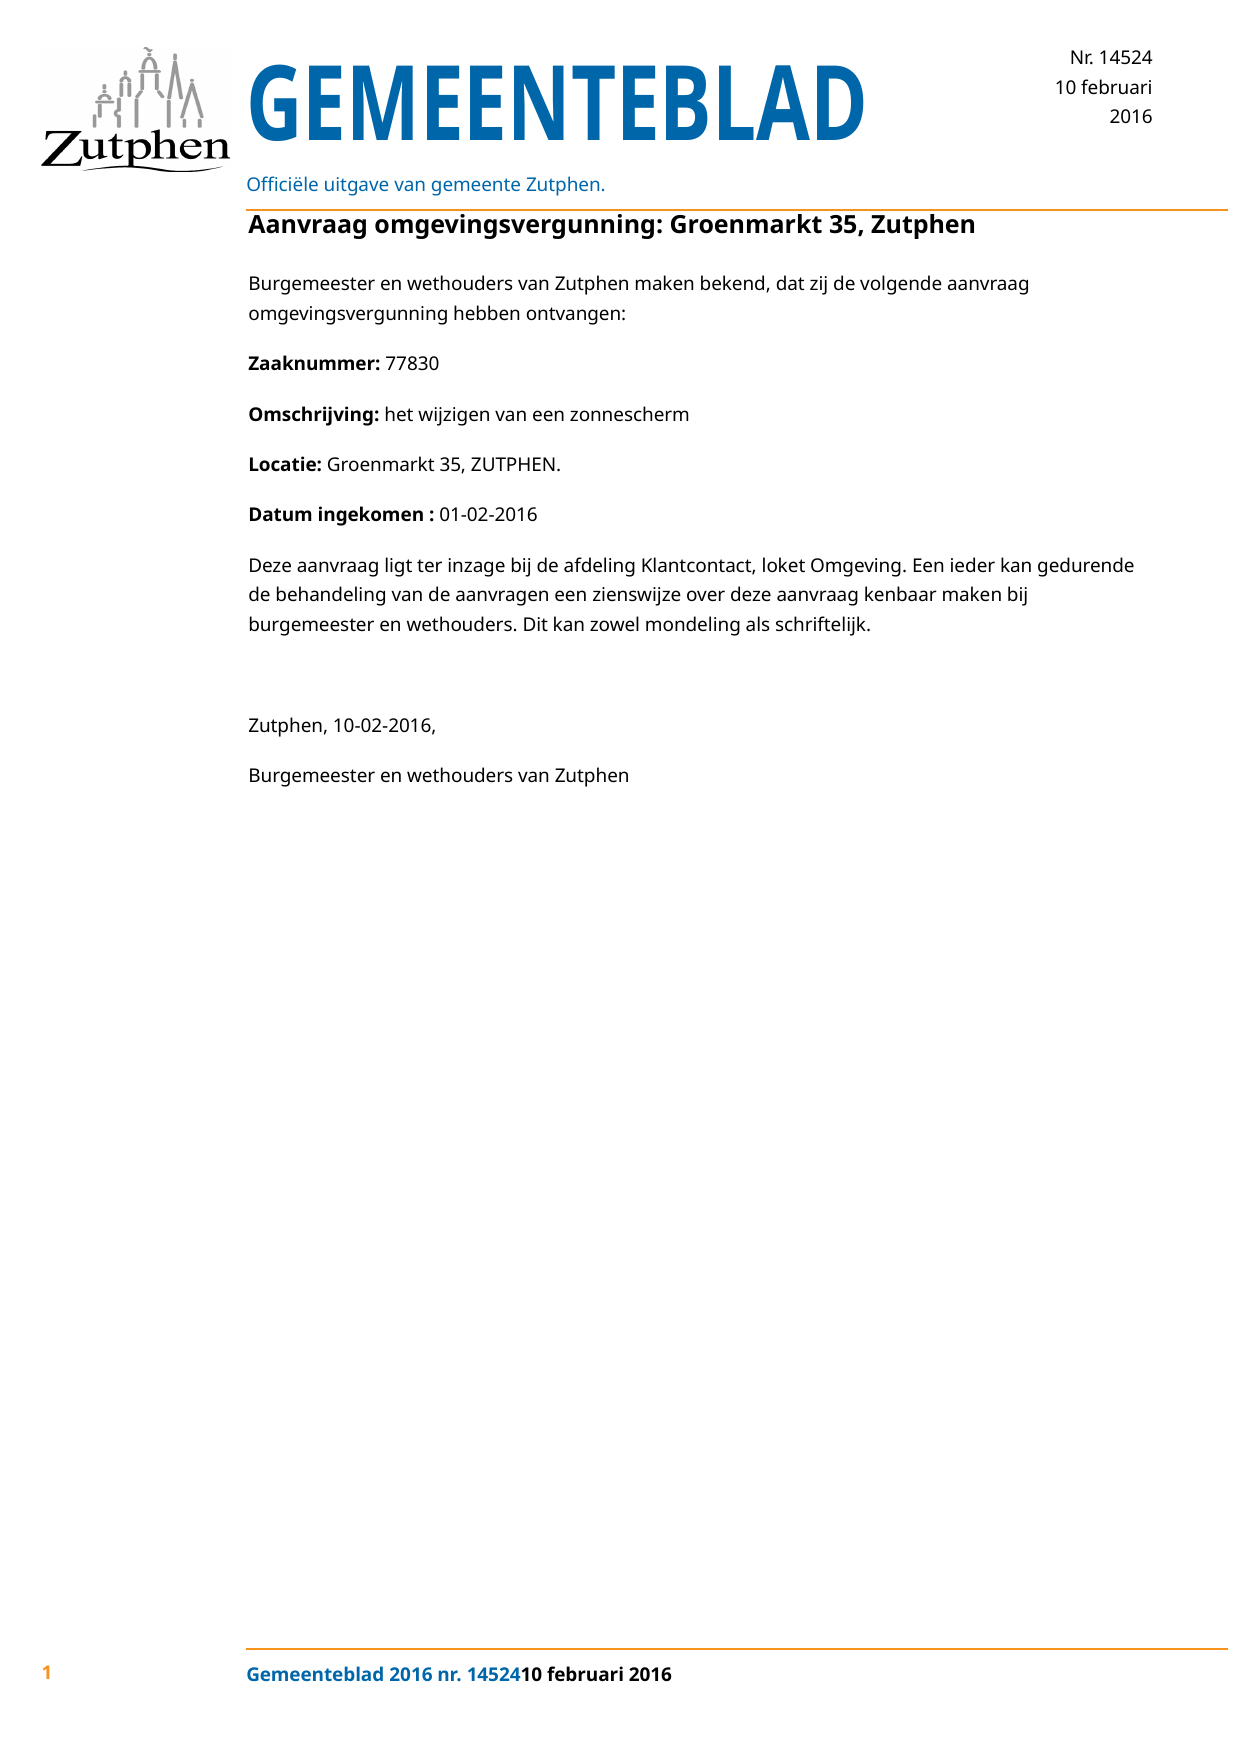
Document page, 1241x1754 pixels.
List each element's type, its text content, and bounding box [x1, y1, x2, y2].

text Zaaknummer: 77830 [248, 350, 1152, 376]
text Aanvraag omgevingsvergunning: Groenmarkt 35, Zutphen [248, 211, 1152, 241]
text Locatie: Groenmarkt 35, ZUTPHEN. [248, 451, 1152, 477]
text Burgemeester en wethouders van Zutphen maken bekend, dat zij de volgende aanvraag omgevingsvergunning hebben ontvangen: [248, 270, 1152, 326]
text Datum ingekomen : 01-02-2016 [248, 502, 1152, 527]
picture [41, 47, 231, 172]
text Deze aanvraag ligt ter inzage bij de afdeling Klantcontact, loket Omgeving. Een ieder kan gedurende de behandeling van de aanvragen een zienswijze over deze aanvraag kenbaar maken bij burgemeester en wethouders. Dit kan zowel mondeling als schriftelijk. [248, 552, 1152, 637]
text Burgemeester en wethouders van Zutphen [248, 762, 1152, 788]
text Zutphen, 10-02-2016, [248, 712, 1152, 738]
text Omschrijving: het wijzigen van een zonnescherm [248, 401, 1152, 426]
